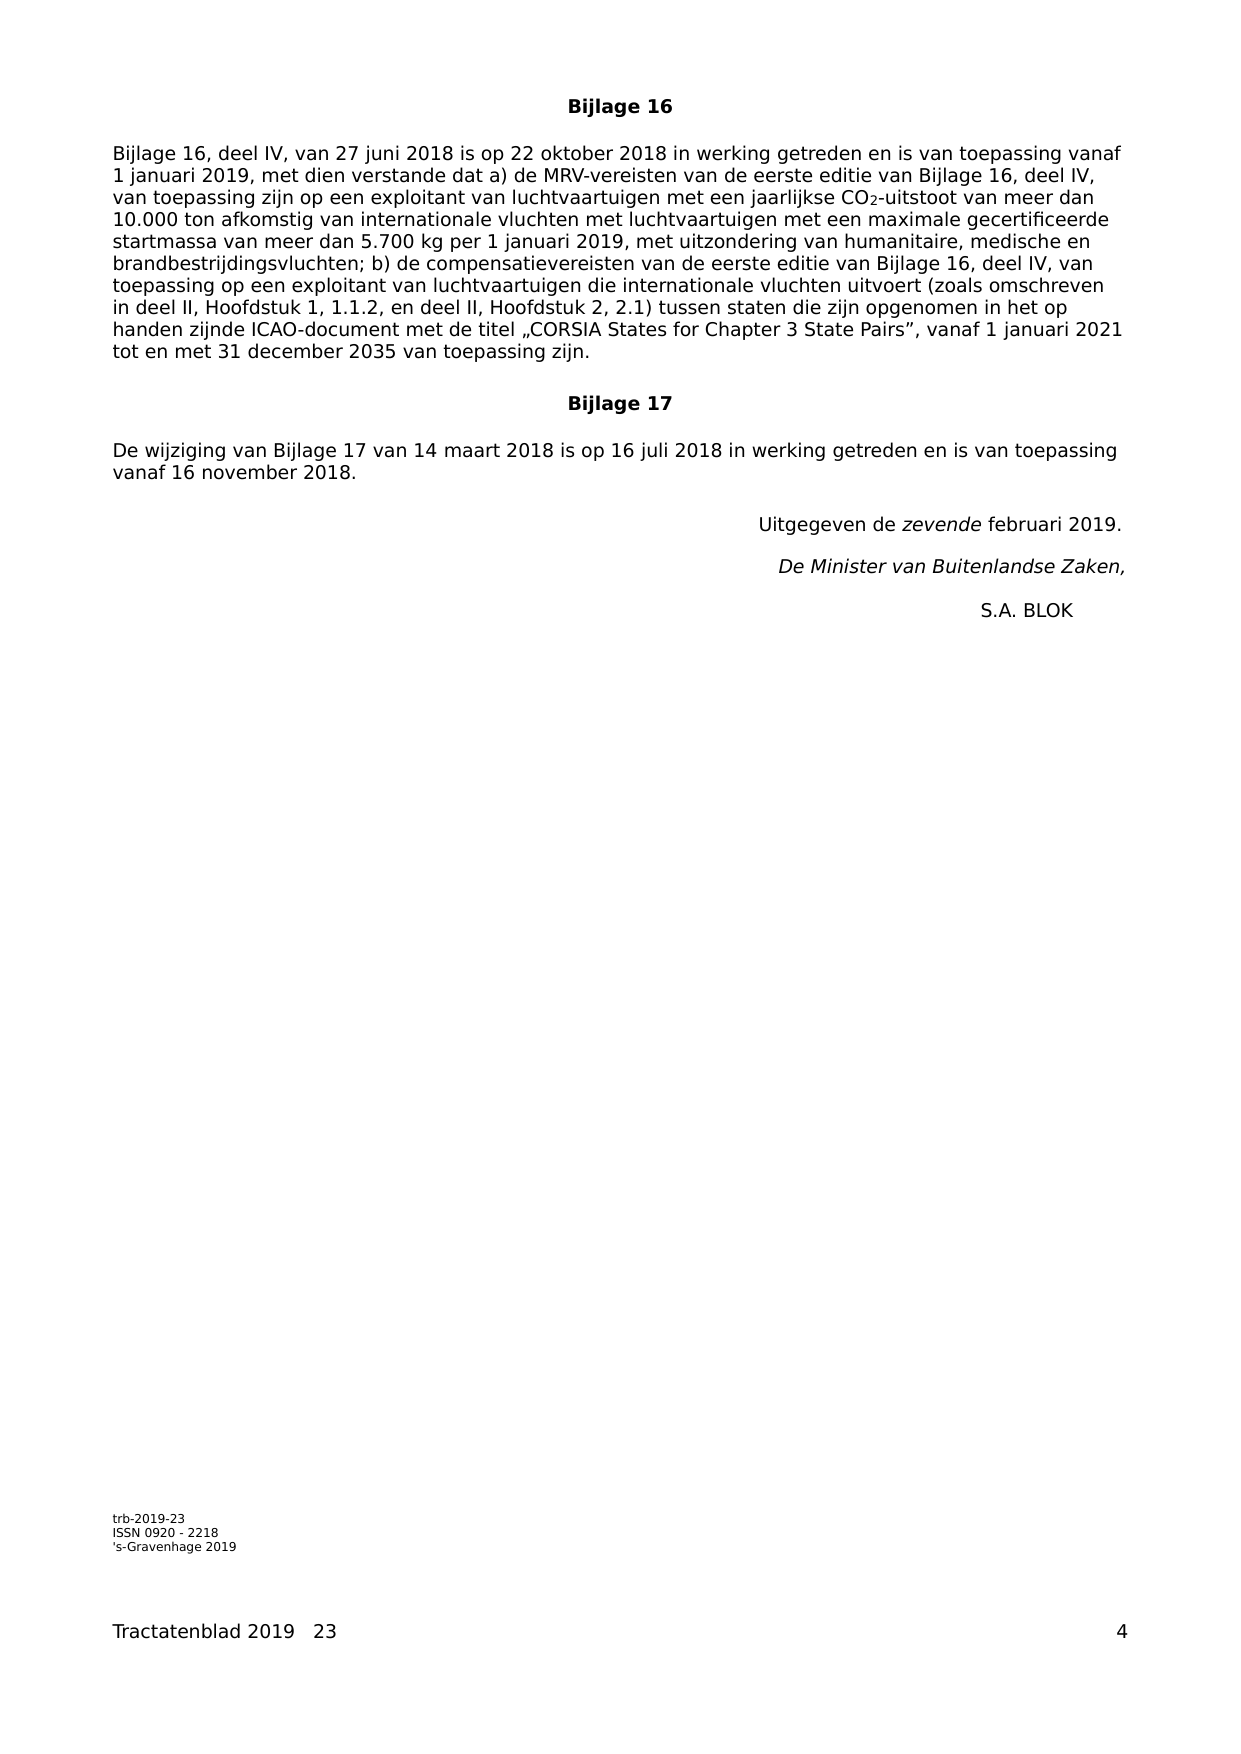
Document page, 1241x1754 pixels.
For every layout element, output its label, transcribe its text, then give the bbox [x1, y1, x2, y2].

text ISSN 0920 - 2218 [112, 1526, 346, 1540]
text De Minister van Buitenlandse Zaken, S.A. BLOK [112, 556, 1128, 622]
text De wijziging van Bijlage 17 van 14 maart 2018 is op 16 juli 2018 in werking getreden en is van toepassing vanaf 16 november 2018. [112, 440, 1128, 484]
subtitle Bijlage 17 [112, 393, 1128, 415]
text 's-Gravenhage 2019 [112, 1540, 346, 1554]
text Bijlage 16, deel IV, van 27 juni 2018 is op 22 oktober 2018 in werking getreden en is van toepassing vanaf 1 januari 2019, met dien verstande dat a) de MRV-vereisten van de eerste editie van Bijlage 16, deel IV, van toepassing zijn op een exploitant van luchtvaartuigen met een jaarlijkse CO2-uitstoot van meer dan 10.000 ton afkomstig van internationale vluchten met luchtvaartuigen met een maximale gecertificeerde startmassa van meer dan 5.700 kg per 1 januari 2019, met uitzondering van humanitaire, medische en brandbestrijdingsvluchten; b) de compensatievereisten van de eerste editie van Bijlage 16, deel IV, van toepassing op een exploitant van luchtvaartuigen die internationale vluchten uitvoert (zoals omschreven in deel II, Hoofdstuk 1, 1.1.2, en deel II, Hoofdstuk 2, 2.1) tussen staten die zijn opgenomen in het op handen zijnde ICAO-document met de titel „CORSIA States for Chapter 3 State Pairs”, vanaf 1 januari 2021 tot en met 31 december 2035 van toepassing zijn. [112, 143, 1128, 363]
text Uitgegeven de zevende februari 2019. [112, 514, 1128, 536]
subtitle Bijlage 16 [112, 96, 1128, 118]
text trb-2019-23 [112, 1512, 346, 1526]
